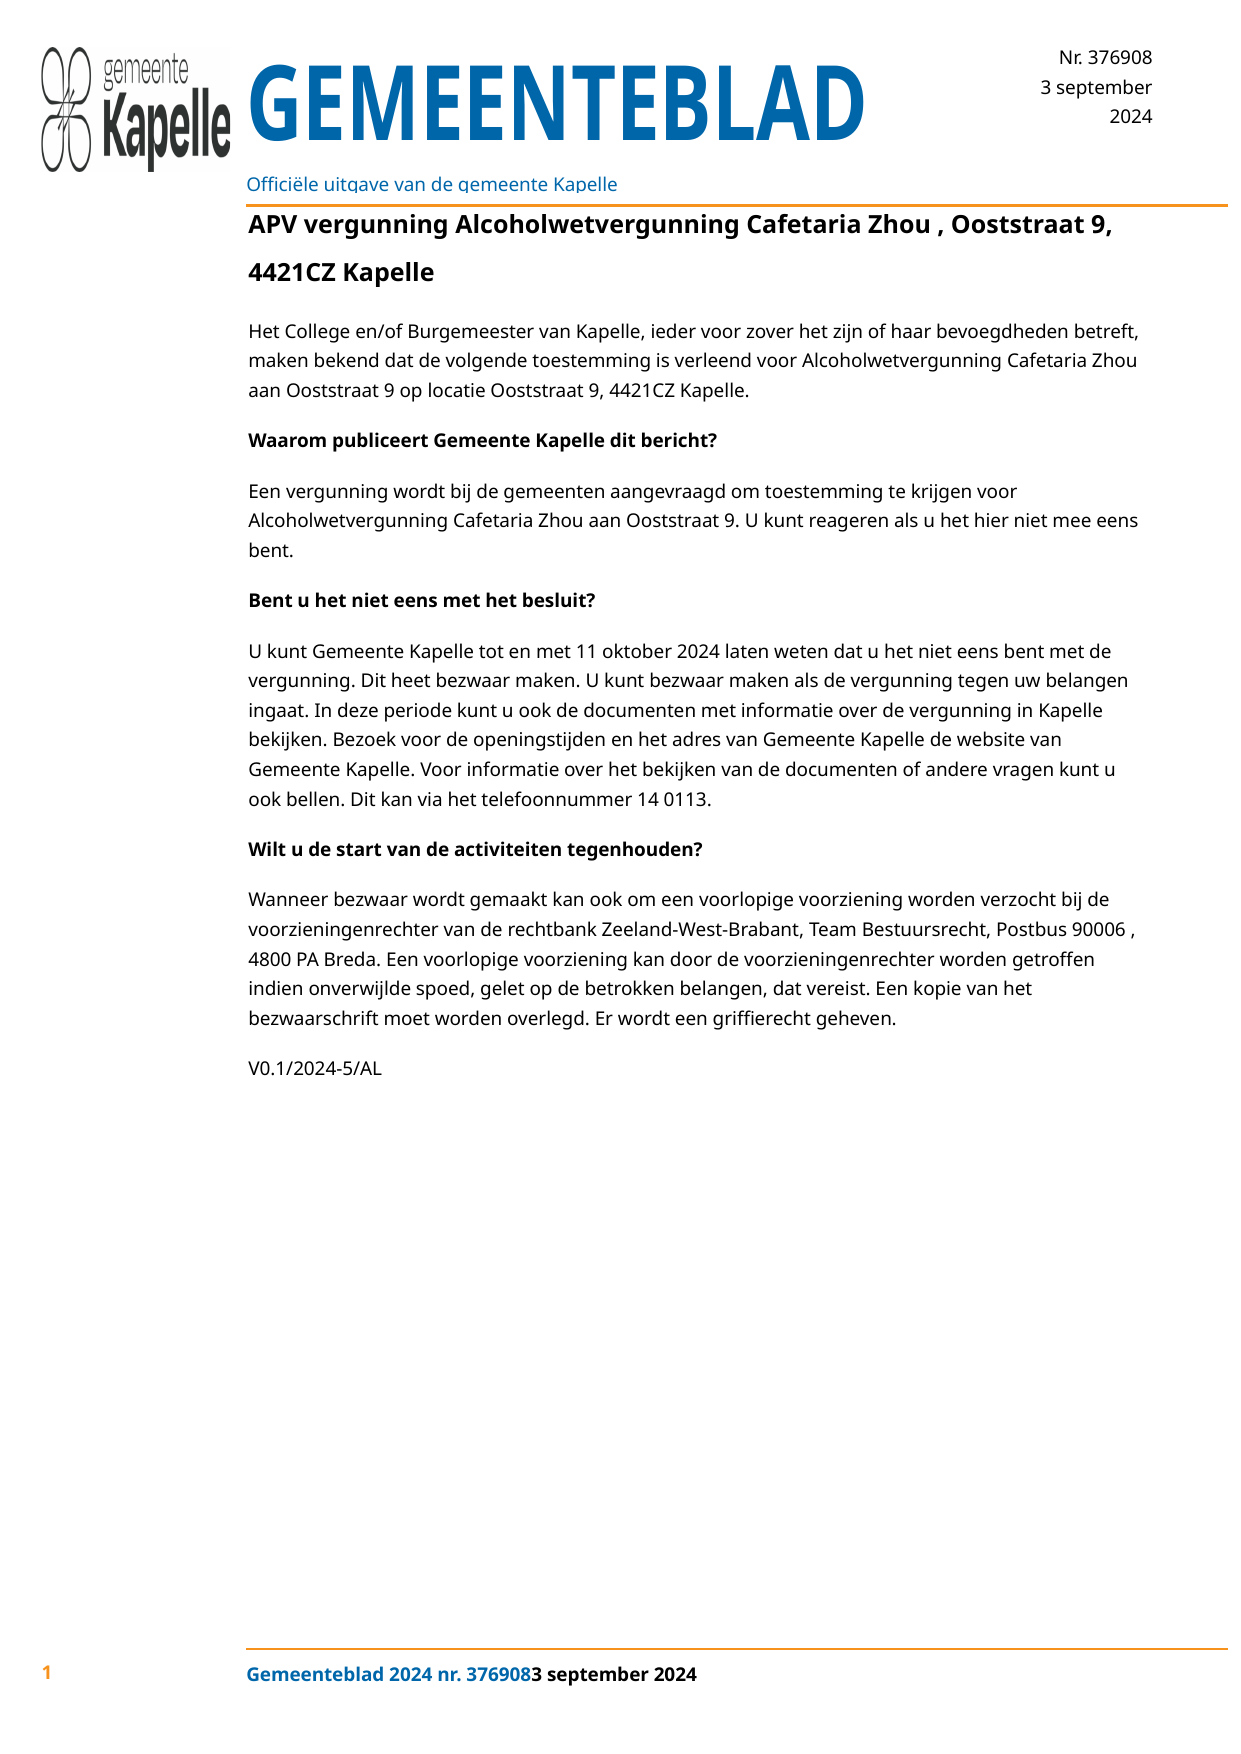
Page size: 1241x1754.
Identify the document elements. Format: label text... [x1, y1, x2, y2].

picture [41, 47, 231, 172]
text Wilt u de start van de activiteiten tegenhouden? [248, 836, 1152, 862]
text V0.1/2024-5/AL [248, 1055, 1152, 1081]
text Het College en/of Burgemeester van Kapelle, ieder voor zover het zijn of haar bevoegdheden betreft, maken bekend dat de volgende toestemming is verleend voor Alcoholwetvergunning Cafetaria Zhou aan Ooststraat 9 op locatie Ooststraat 9, 4421CZ Kapelle. [248, 318, 1152, 403]
text Wanneer bezwaar wordt gemaakt kan ook om een voorlopige voorziening worden verzocht bij de voorzieningenrechter van de rechtbank Zeeland-West-Brabant, Team Bestuursrecht, Postbus 90006 , 4800 PA Breda. Een voorlopige voorziening kan door de voorzieningenrechter worden getroffen indien onverwijlde spoed, gelet op de betrokken belangen, dat vereist. Een kopie van het bezwaarschrift moet worden overlegd. Er wordt een griffierecht geheven. [248, 887, 1152, 1031]
text APV vergunning Alcoholwetvergunning Cafetaria Zhou , Ooststraat 9, 4421CZ Kapelle [248, 207, 1152, 288]
text Waarom publiceert Gemeente Kapelle dit bericht? [248, 427, 1152, 453]
text U kunt Gemeente Kapelle tot en met 11 oktober 2024 laten weten dat u het niet eens bent met de vergunning. Dit heet bezwaar maken. U kunt bezwaar maken als de vergunning tegen uw belangen ingaat. In deze periode kunt u ook de documenten met informatie over de vergunning in Kapelle bekijken. Bezoek voor de openingstijden en het adres van Gemeente Kapelle de website van Gemeente Kapelle. Voor informatie over het bekijken van de documenten of andere vragen kunt u ook bellen. Dit kan via het telefoonnummer 14 0113. [248, 638, 1152, 812]
text Bent u het niet eens met het besluit? [248, 587, 1152, 613]
text Een vergunning wordt bij de gemeenten aangevraagd om toestemming te krijgen voor Alcoholwetvergunning Cafetaria Zhou aan Ooststraat 9. U kunt reageren als u het hier niet mee eens bent. [248, 478, 1152, 563]
